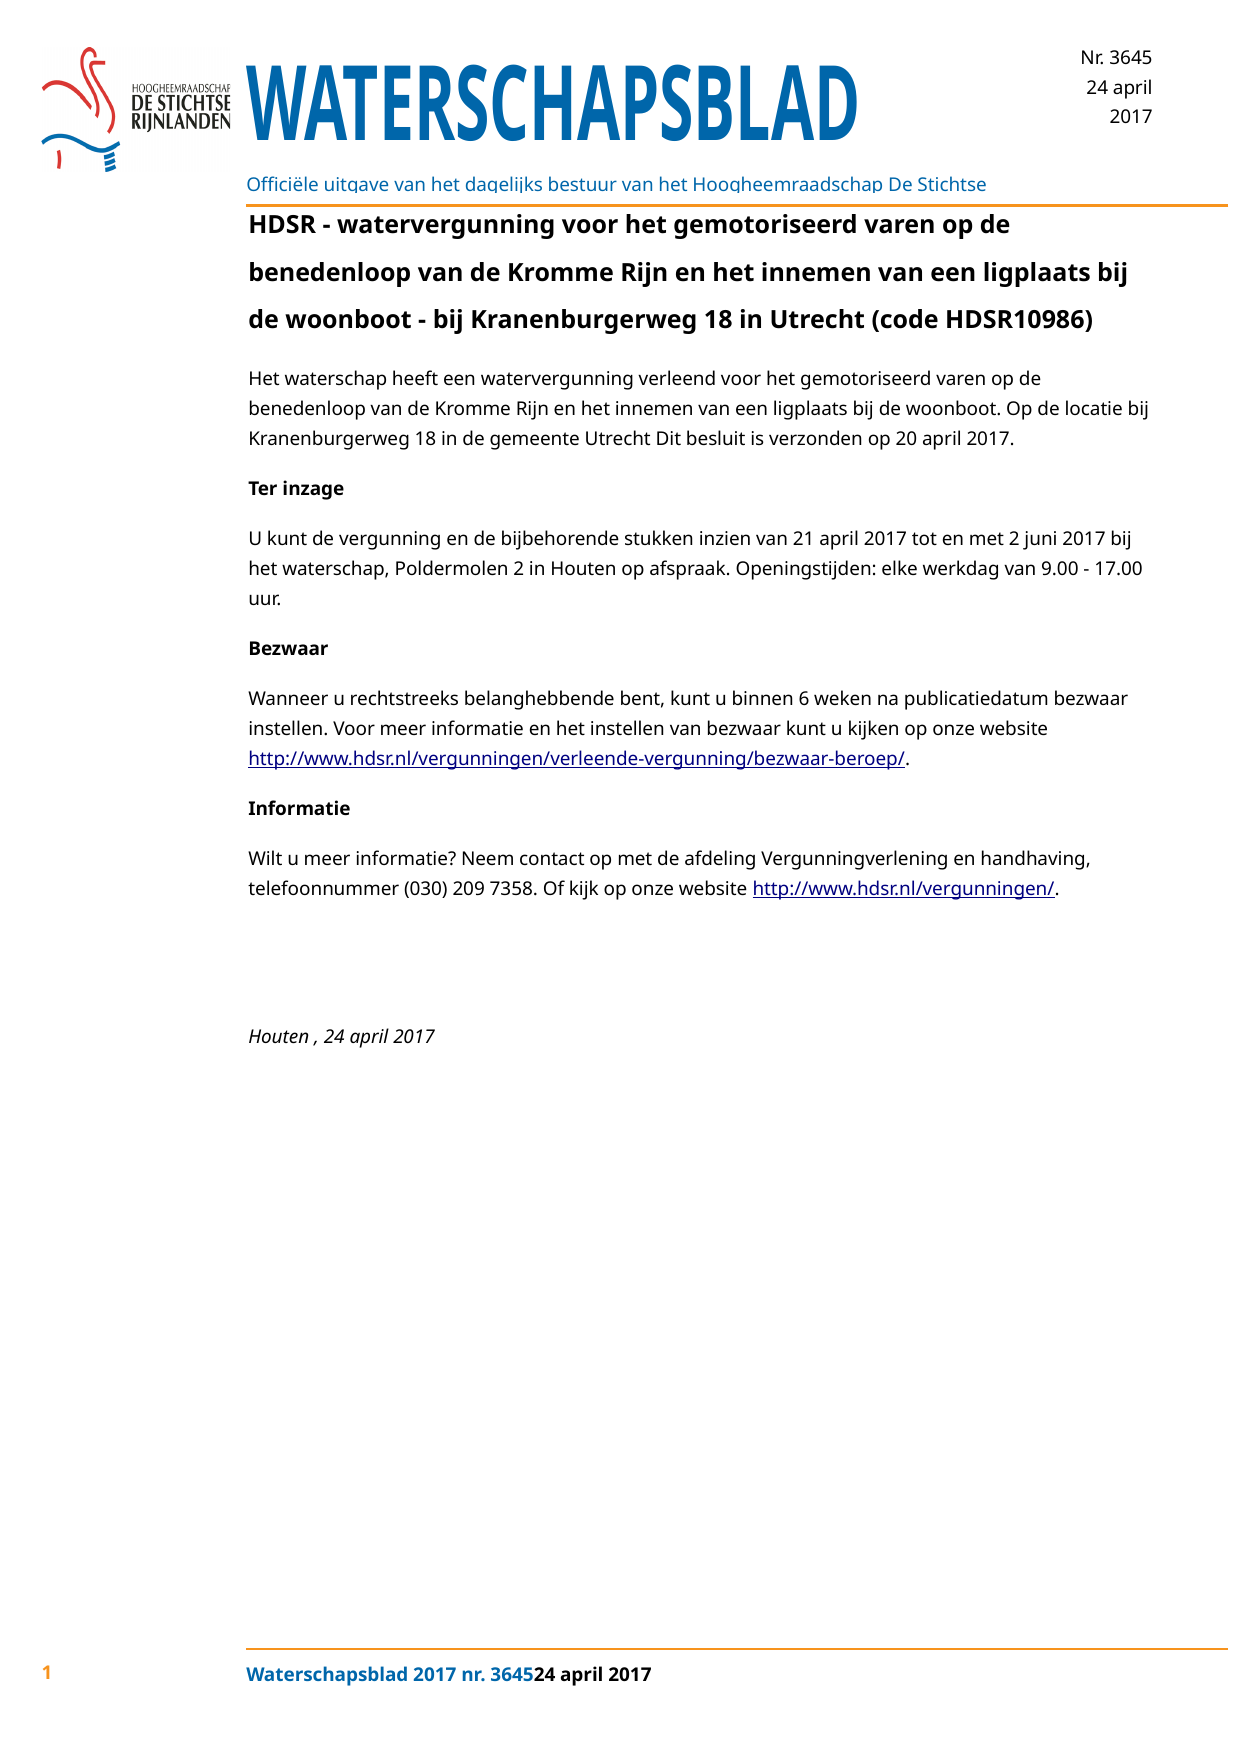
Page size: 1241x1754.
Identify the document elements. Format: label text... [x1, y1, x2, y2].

text U kunt de vergunning en de bijbehorende stukken inzien van 21 april 2017 tot en met 2 juni 2017 bij het waterschap, Poldermolen 2 in Houten op afspraak. Openingstijden: elke werkdag van 9.00 - 17.00 uur. [248, 526, 1152, 610]
text HDSR - watervergunning voor het gemotoriseerd varen op de benedenloop van de Kromme Rijn en het innemen van een ligplaats bij de woonboot - bij Kranenburgerweg 18 in Utrecht (code HDSR10986) [248, 207, 1152, 336]
text Houten , 24 april 2017 [248, 1024, 1152, 1049]
text Wilt u meer informatie? Neem contact op met de afdeling Vergunningverlening en handhaving, telefoonnummer (030) 209 7358. Of kijk op onze website http://www.hdsr.nl/vergunningen/. [248, 846, 1152, 901]
text Wanneer u rechtstreeks belanghebbende bent, kunt u binnen 6 weken na publicatiedatum bezwaar instellen. Voor meer informatie en het instellen van bezwaar kunt u kijken op onze website http://www.hdsr.nl/vergunningen/verleende-vergunning/bezwaar-beroep/. [248, 686, 1152, 770]
text Informatie [248, 795, 1152, 821]
picture [41, 47, 231, 172]
text Ter inzage [248, 475, 1152, 501]
text Bezwaar [248, 635, 1152, 661]
text Het waterschap heeft een watervergunning verleend voor het gemotoriseerd varen op de benedenloop van de Kromme Rijn en het innemen van een ligplaats bij de woonboot. Op de locatie bij Kranenburgerweg 18 in de gemeente Utrecht Dit besluit is verzonden op 20 april 2017. [248, 366, 1152, 450]
